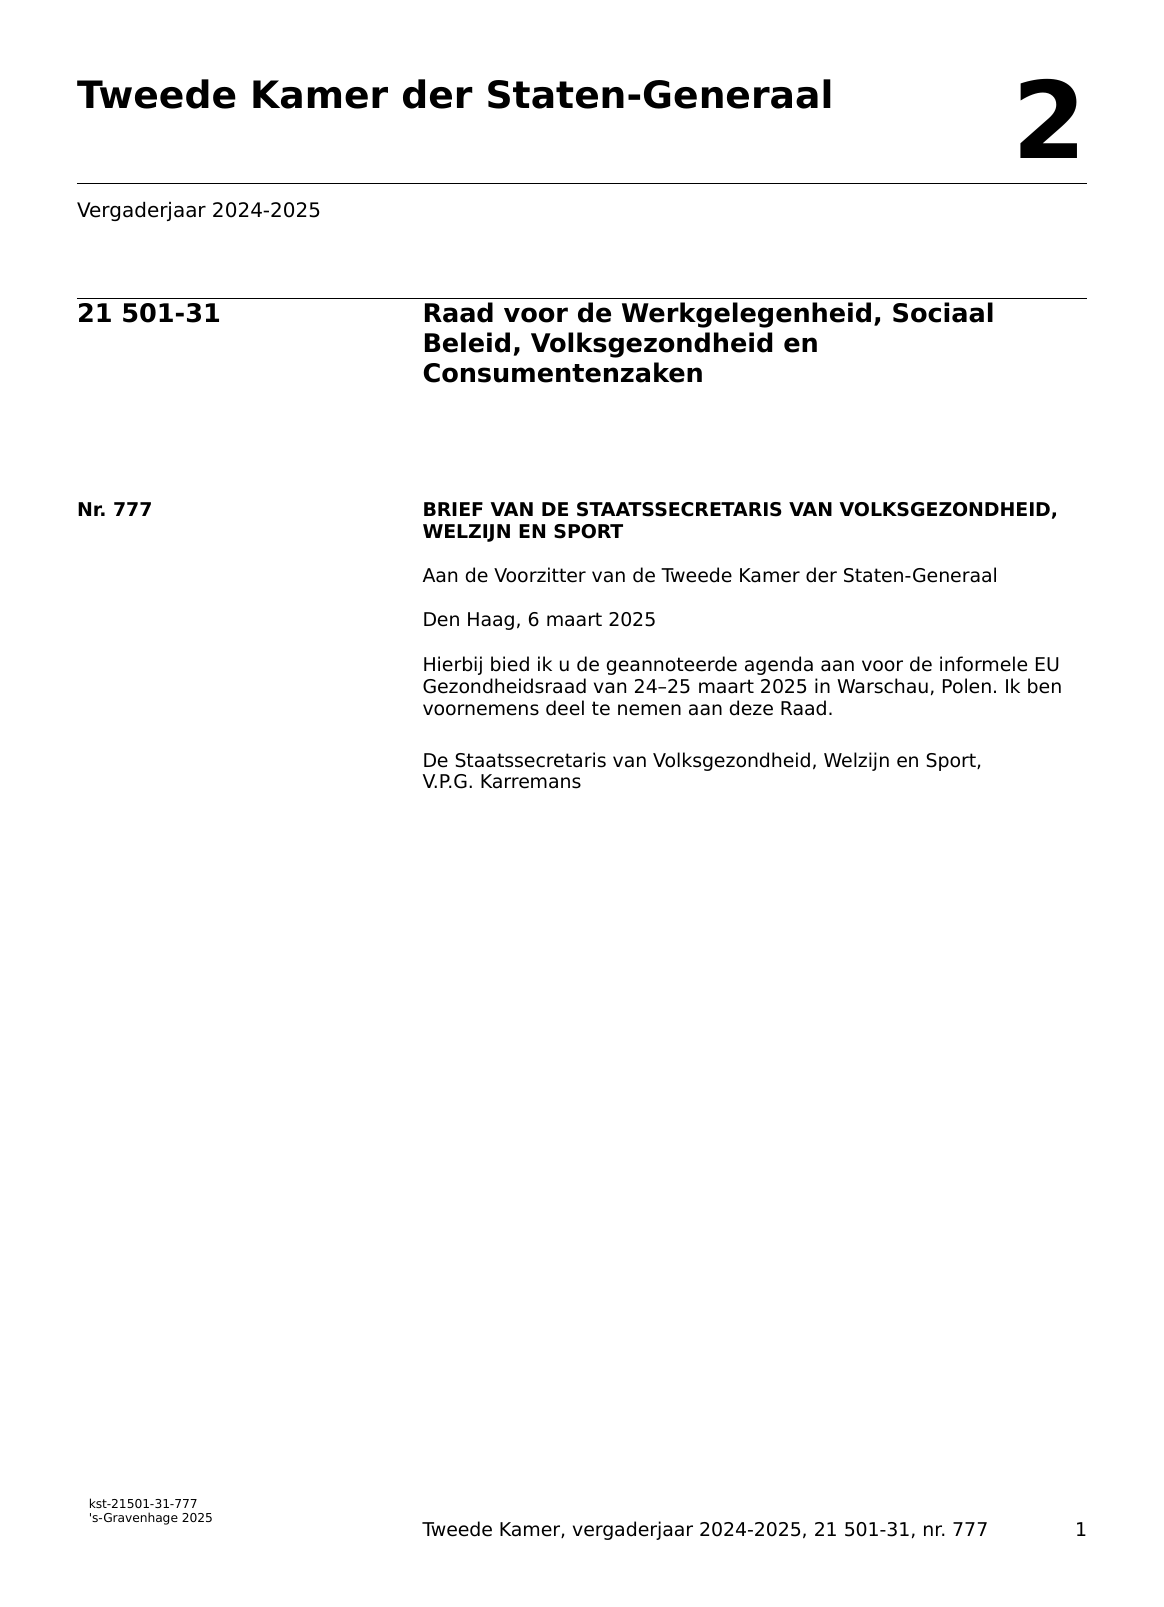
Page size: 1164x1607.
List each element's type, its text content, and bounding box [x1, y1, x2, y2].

text kst-21501-31-777 [88, 1497, 323, 1511]
table_header 2 [886, 59, 1087, 183]
text Hierbij bied ik u de geannoteerde agenda aan voor de informele EU Gezondheidsraad van 24–25 maart 2025 in Warschau, Polen. Ik ben voornemens deel te nemen aan deze Raad. [422, 653, 1087, 719]
text Aan de Voorzitter van de Tweede Kamer der Staten-Generaal [422, 565, 1087, 587]
text 's-Gravenhage 2025 [88, 1511, 323, 1525]
table_cell Vergaderjaar 2024-2025 [77, 184, 1087, 298]
subtitle 21 501-31 Raad voor de Werkgelegenheid, Sociaal Beleid, Volksgezondheid en Consumentenzaken [77, 299, 1087, 388]
subtitle Nr. 777 BRIEF VAN DE STAATSSECRETARIS VAN VOLKSGEZONDHEID, WELZIJN EN SPORT [77, 499, 1087, 543]
text De Staatssecretaris van Volksgezondheid, Welzijn en Sport, V.P.G. Karremans [422, 749, 1087, 793]
table_header Tweede Kamer der Staten-Generaal [77, 59, 886, 183]
text Den Haag, 6 maart 2025 [422, 609, 1087, 631]
